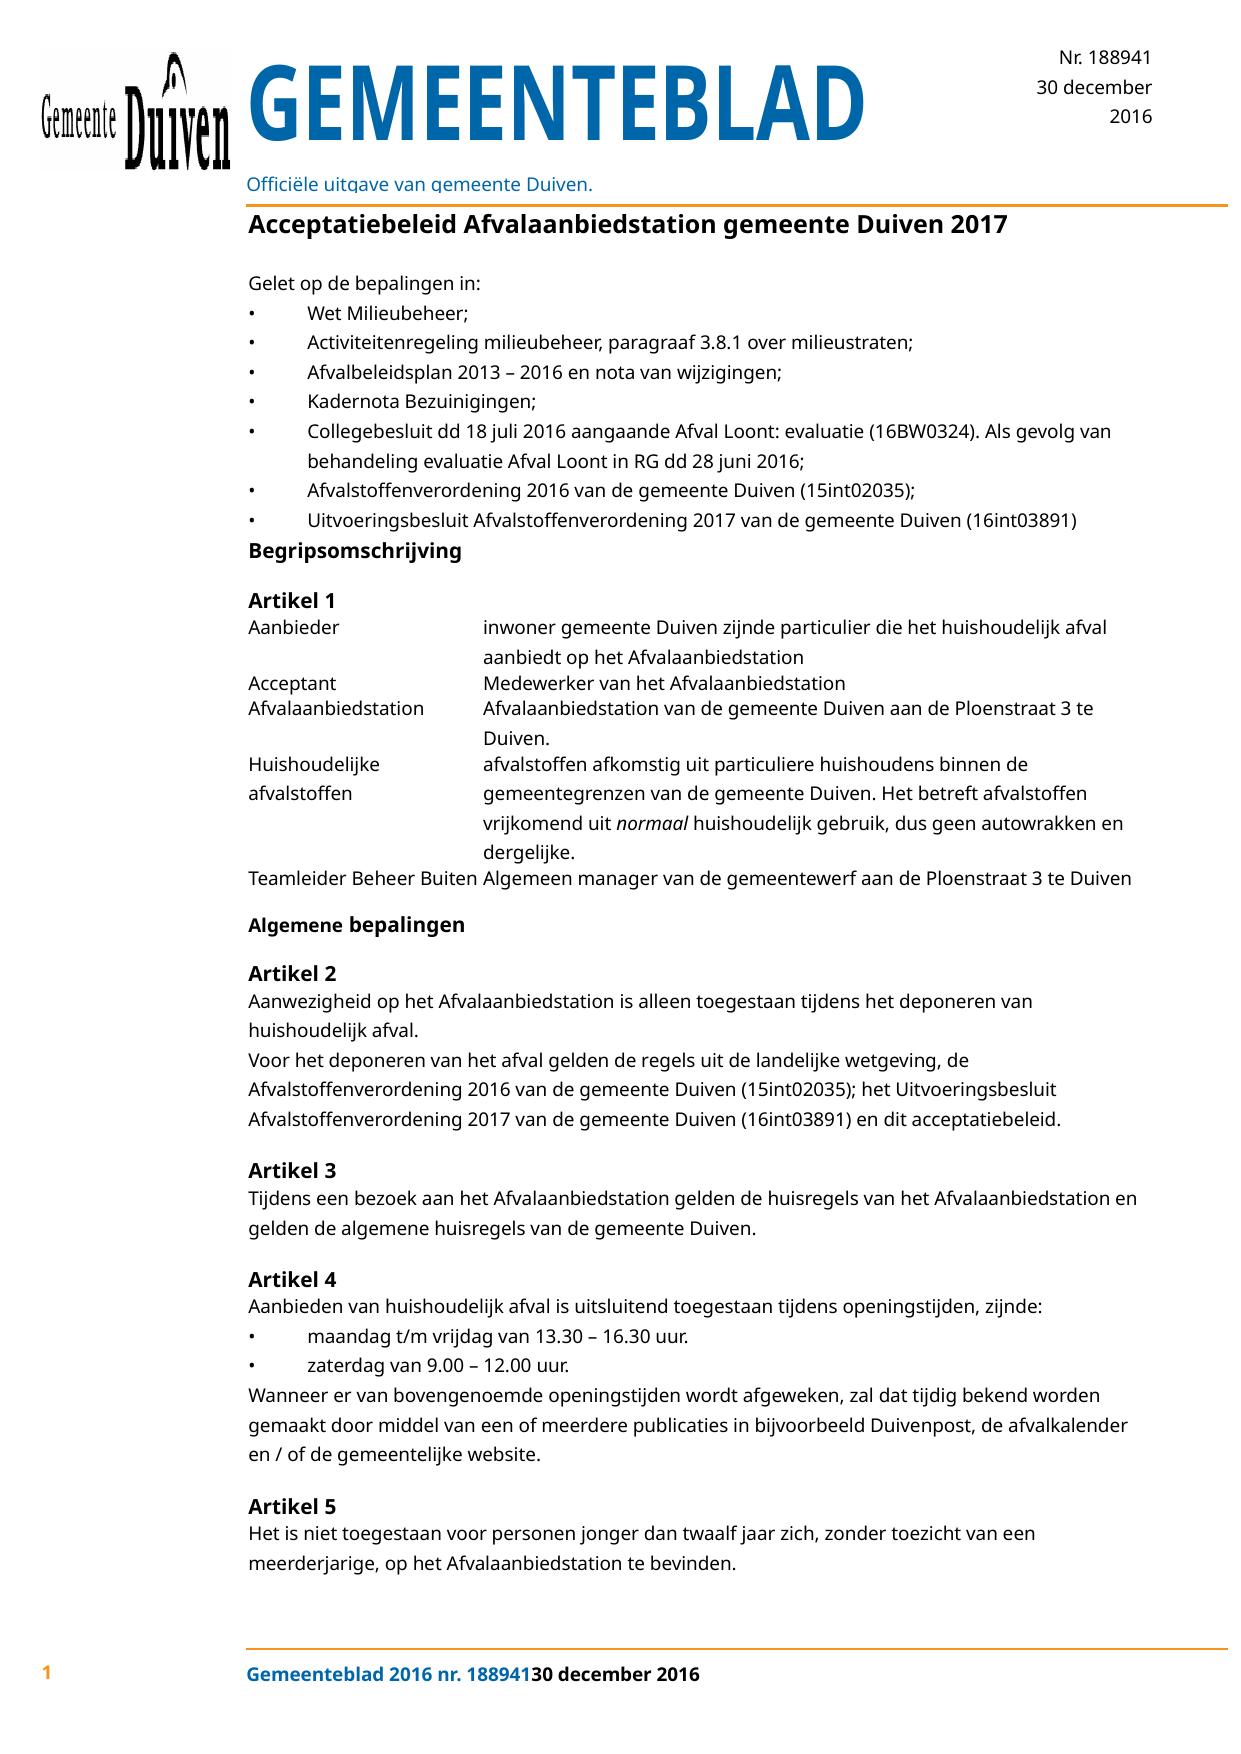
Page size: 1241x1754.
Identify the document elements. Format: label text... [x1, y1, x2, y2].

text Artikel 1 [248, 586, 1152, 614]
list Uitvoeringsbesluit Afvalstoffenverordening 2017 van de gemeente Duiven (16int03891) [248, 507, 1152, 533]
table_cell Afvalaanbiedstation [248, 695, 483, 751]
text Wanneer er van bovengenoemde openingstijden wordt afgeweken, zal dat tijdig bekend worden gemaakt door middel van een of meerdere publicaties in bijvoorbeeld Duivenpost, de afvalkalender en / of de gemeentelijke website. [248, 1382, 1152, 1467]
table_cell Algemeen manager van de gemeentewerf aan de Ploenstraat 3 te Duiven [483, 865, 1152, 891]
text Begripsomschrijving [248, 537, 1152, 565]
table_header inwoner gemeente Duiven zijnde particulier die het huishoudelijk afval aanbiedt op het Afvalaanbiedstation [483, 614, 1152, 670]
text Artikel 3 [248, 1157, 1152, 1185]
table_cell Afvalaanbiedstation van de gemeente Duiven aan de Ploenstraat 3 te Duiven. [483, 695, 1152, 751]
text Aanbieden van huishoudelijk afval is uitsluitend toegestaan tijdens openingstijden, zijnde: [248, 1293, 1152, 1319]
picture [41, 47, 231, 172]
text Tijdens een bezoek aan het Afvalaanbiedstation gelden de huisregels van het Afvalaanbiedstation en gelden de algemene huisregels van de gemeente Duiven. [248, 1185, 1152, 1240]
table_header Aanbieder [248, 614, 483, 670]
list Activiteitenregeling milieubeheer, paragraaf 3.8.1 over milieustraten; [248, 329, 1152, 355]
text Artikel 2 [248, 959, 1152, 988]
list Afvalstoffenverordening 2016 van de gemeente Duiven (15int02035); [248, 477, 1152, 503]
table_cell afvalstoffen afkomstig uit particuliere huishoudens binnen de gemeentegrenzen van de gemeente Duiven. Het betreft afvalstoffen vrijkomend uit normaal huishoudelijk gebruik, dus geen autowrakken en dergelijke. [483, 751, 1152, 865]
text Aanwezigheid op het Afvalaanbiedstation is alleen toegestaan tijdens het deponeren van huishoudelijk afval. [248, 988, 1152, 1043]
list maandag t/m vrijdag van 13.30 – 16.30 uur. [248, 1323, 1152, 1349]
list Afvalbeleidsplan 2013 – 2016 en nota van wijzigingen; [248, 359, 1152, 385]
table_cell Acceptant [248, 670, 483, 695]
list Kadernota Bezuinigingen; [248, 389, 1152, 414]
text Artikel 5 [248, 1492, 1152, 1520]
table_cell Medewerker van het Afvalaanbiedstation [483, 670, 1152, 695]
text Acceptatiebeleid Afvalaanbiedstation gemeente Duiven 2017 [248, 207, 1152, 241]
list Collegebesluit dd 18 juli 2016 aangaande Afval Loont: evaluatie (16BW0324). Als gevolg van behandeling evaluatie Afval Loont in RG dd 28 juni 2016; [248, 418, 1152, 473]
list Wet Milieubeheer; [248, 300, 1152, 326]
text Gelet op de bepalingen in: [248, 270, 1152, 296]
table_cell Teamleider Beheer Buiten [248, 865, 483, 891]
text Het is niet toegestaan voor personen jonger dan twaalf jaar zich, zonder toezicht van een meerderjarige, op het Afvalaanbiedstation te bevinden. [248, 1520, 1152, 1576]
list zaterdag van 9.00 – 12.00 uur. [248, 1353, 1152, 1378]
table_cell Huishoudelijke afvalstoffen [248, 751, 483, 865]
text Voor het deponeren van het afval gelden de regels uit de landelijke wetgeving, de Afvalstoffenverordening 2016 van de gemeente Duiven (15int02035); het Uitvoeringsbesluit Afvalstoffenverordening 2017 van de gemeente Duiven (16int03891) en dit acceptatiebeleid. [248, 1047, 1152, 1132]
text Artikel 4 [248, 1265, 1152, 1293]
text Algemene bepalingen [248, 910, 1152, 939]
